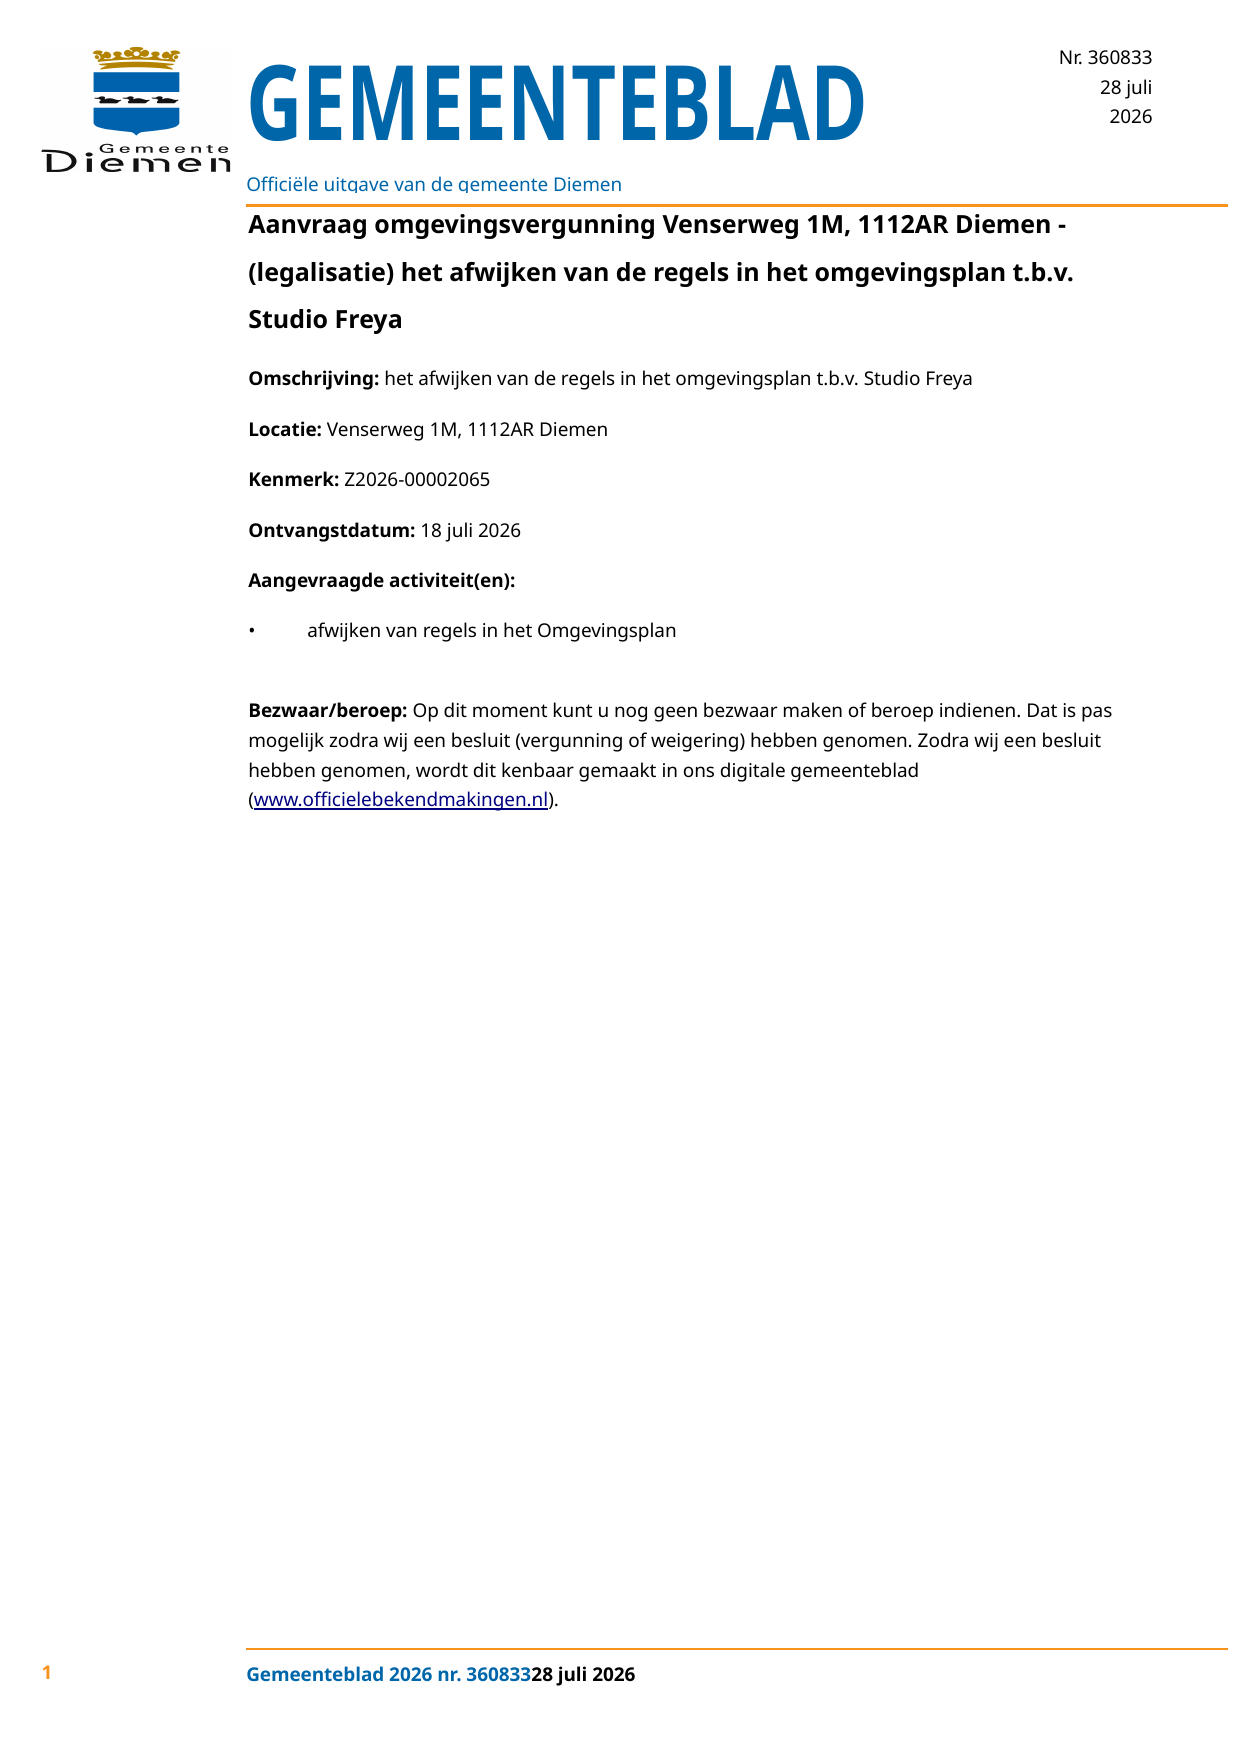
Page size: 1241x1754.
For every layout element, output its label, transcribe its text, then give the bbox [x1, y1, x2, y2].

text Locatie: Venserweg 1M, 1112AR Diemen [248, 416, 1152, 442]
text Kenmerk: Z2026-00002065 [248, 466, 1152, 492]
text Ontvangstdatum: 18 juli 2026 [248, 517, 1152, 542]
list afwijken van regels in het Omgevingsplan [248, 618, 1152, 643]
text Aanvraag omgevingsvergunning Venserweg 1M, 1112AR Diemen - (legalisatie) het afwijken van de regels in het omgevingsplan t.b.v. Studio Freya [248, 207, 1152, 336]
text Bezwaar/beroep: Op dit moment kunt u nog geen bezwaar maken of beroep indienen. Dat is pas mogelijk zodra wij een besluit (vergunning of weigering) hebben genomen. Zodra wij een besluit hebben genomen, wordt dit kenbaar gemaakt in ons digitale gemeenteblad (www.officielebekendmakingen.nl). [248, 698, 1152, 812]
text Aangevraagde activiteit(en): [248, 567, 1152, 593]
picture [41, 47, 231, 172]
text Omschrijving: het afwijken van de regels in het omgevingsplan t.b.v. Studio Freya [248, 366, 1152, 391]
